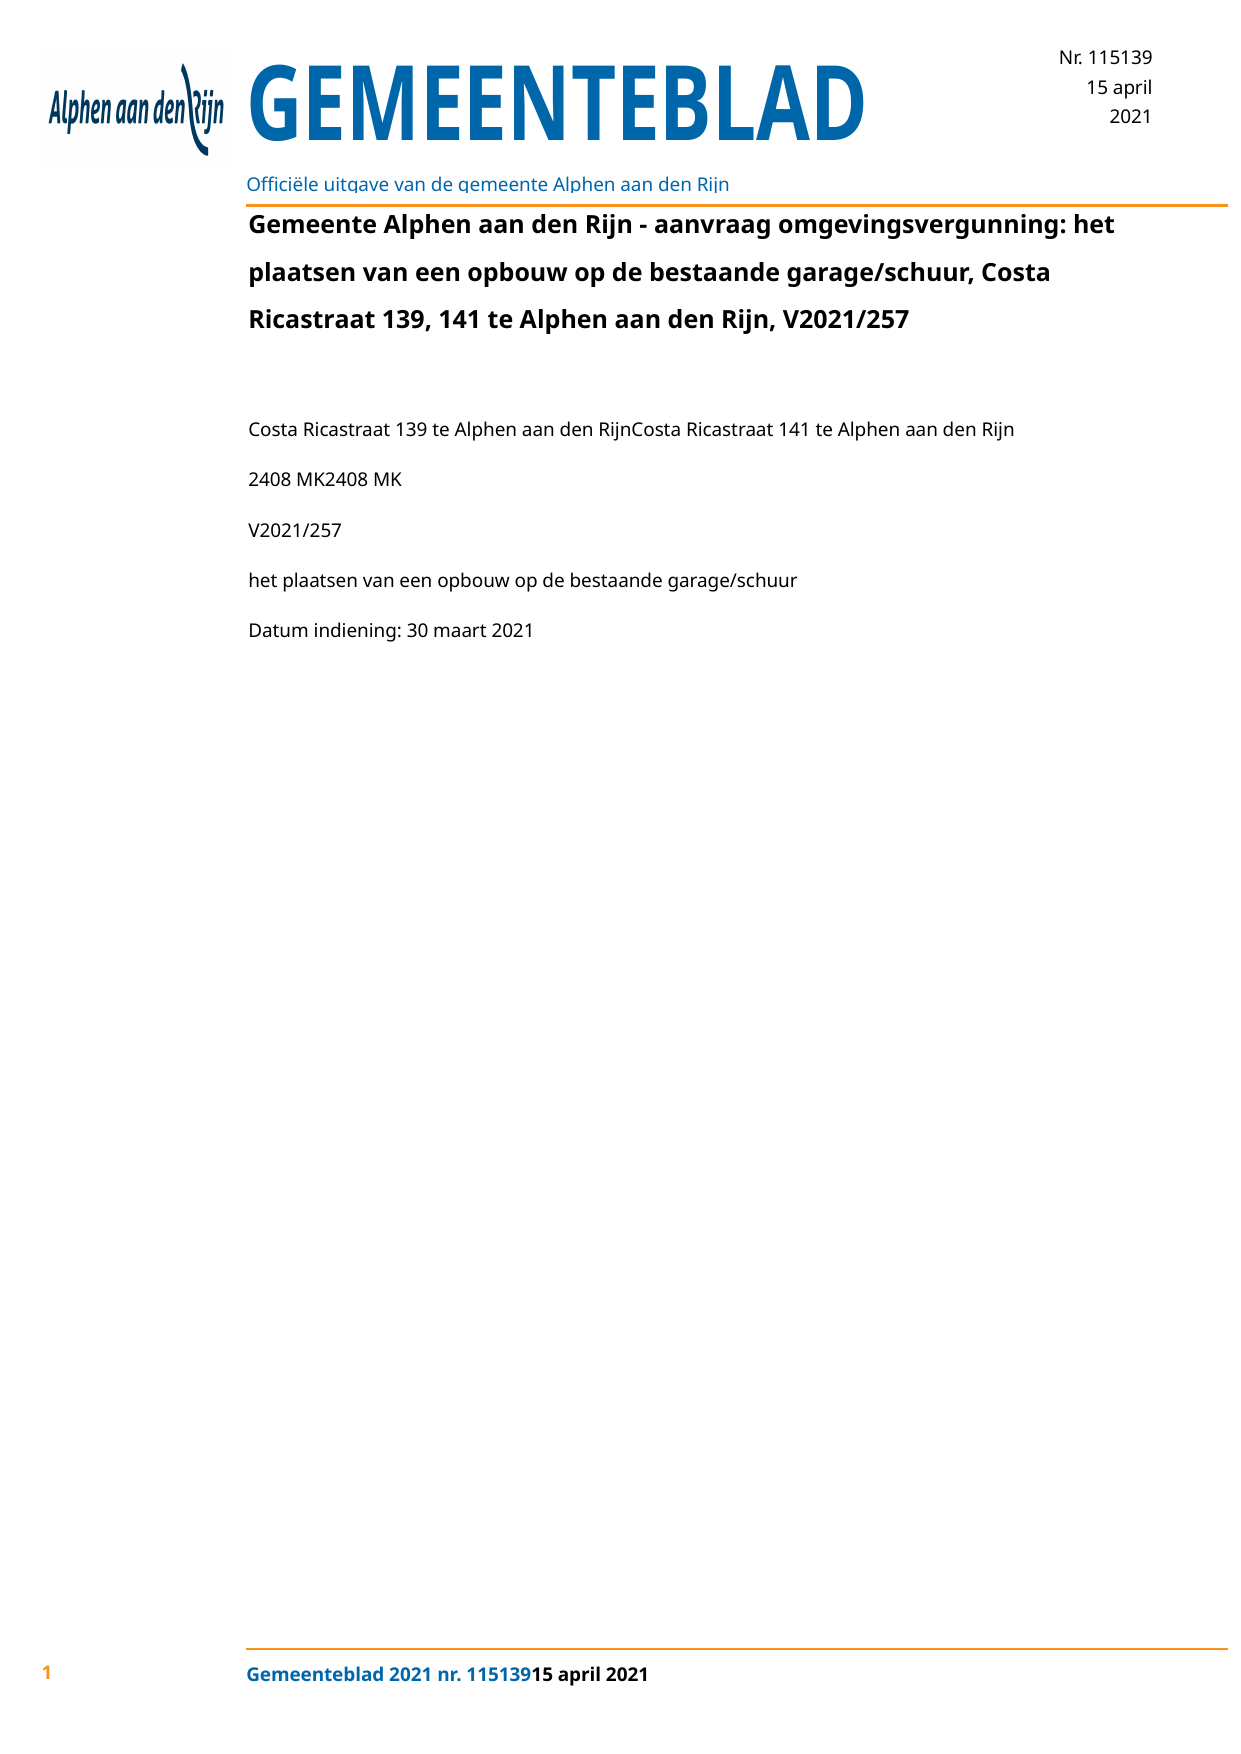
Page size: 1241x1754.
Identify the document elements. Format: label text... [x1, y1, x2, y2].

text het plaatsen van een opbouw op de bestaande garage/schuur [248, 567, 1152, 593]
text Gemeente Alphen aan den Rijn - aanvraag omgevingsvergunning: het plaatsen van een opbouw op de bestaande garage/schuur, Costa Ricastraat 139, 141 te Alphen aan den Rijn, V2021/257 [248, 207, 1152, 336]
text V2021/257 [248, 517, 1152, 542]
text 2408 MK2408 MK [248, 466, 1152, 492]
text Costa Ricastraat 139 te Alphen aan den RijnCosta Ricastraat 141 te Alphen aan den Rijn [248, 416, 1152, 442]
picture [41, 47, 231, 172]
text Datum indiening: 30 maart 2021 [248, 618, 1152, 643]
